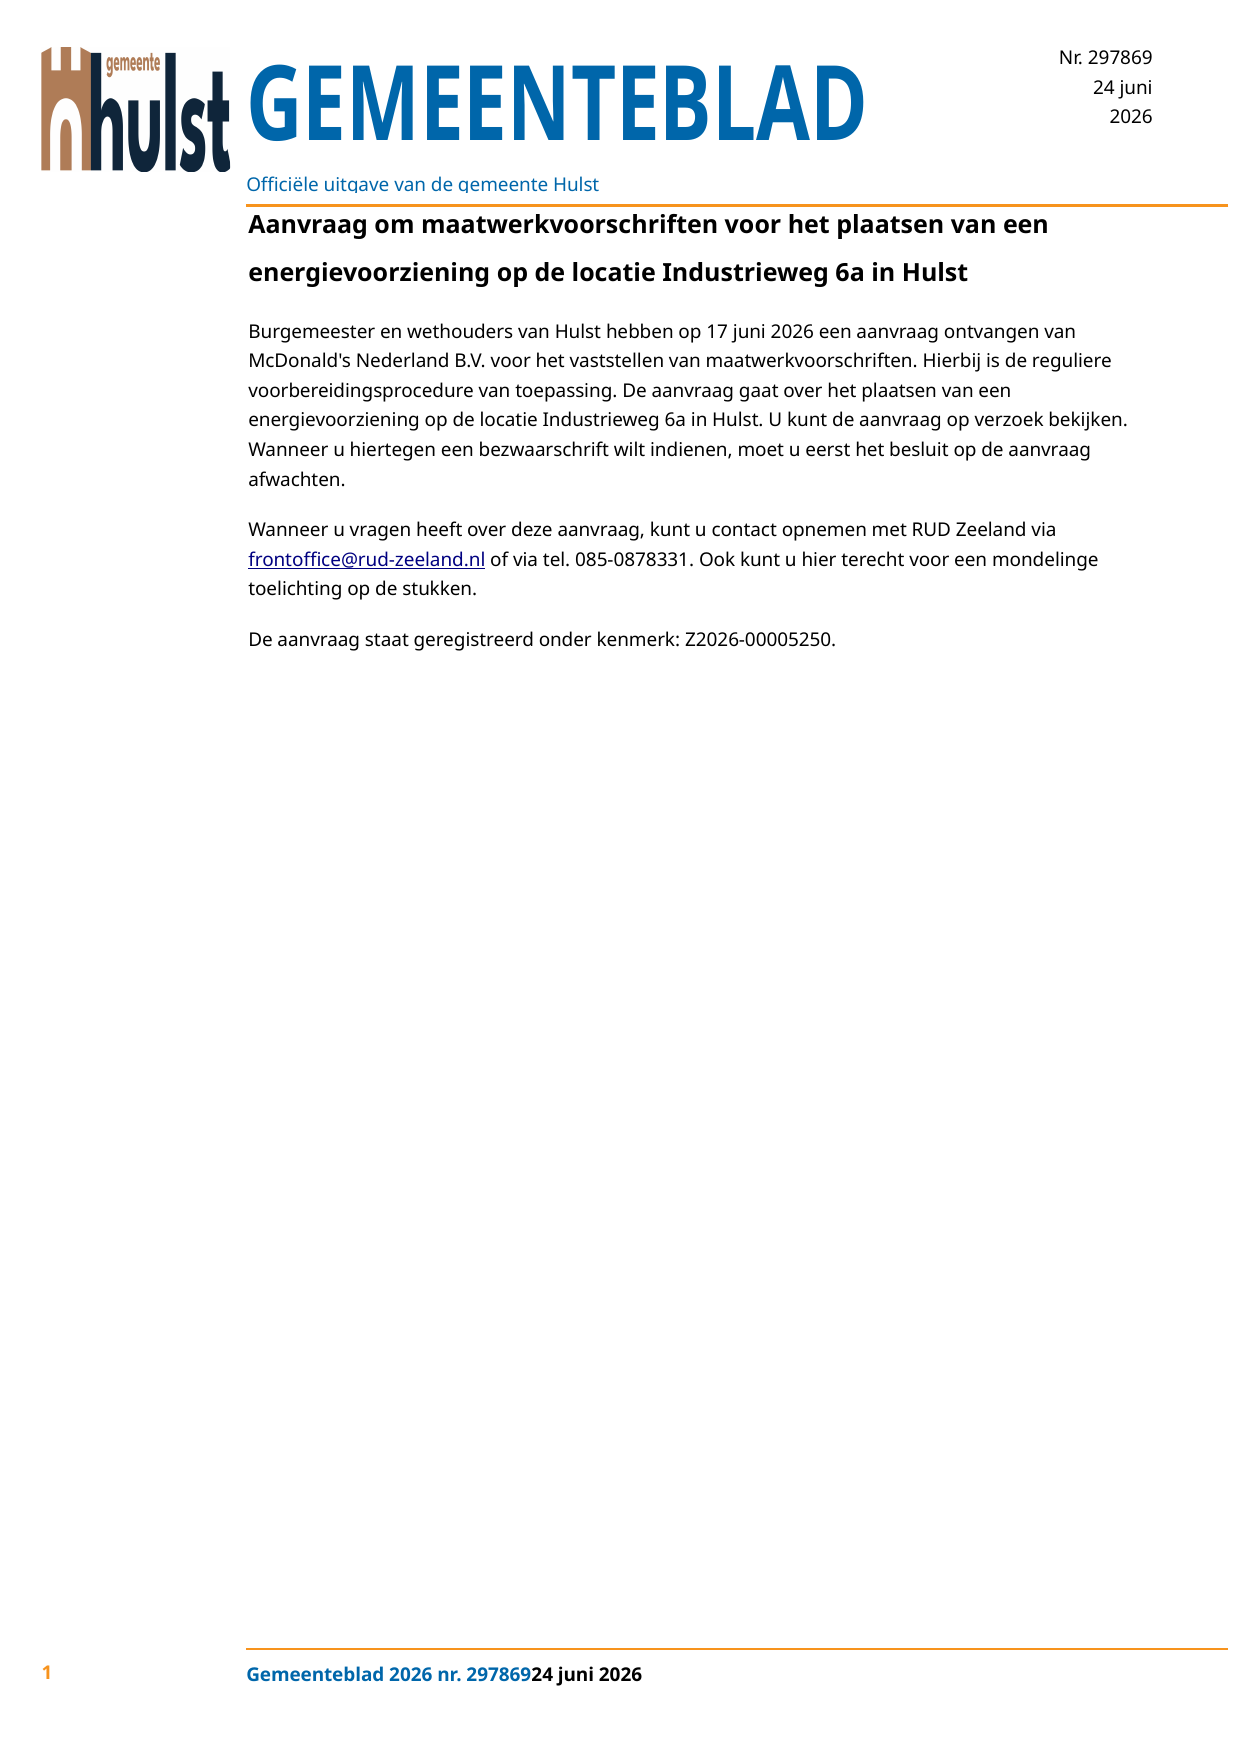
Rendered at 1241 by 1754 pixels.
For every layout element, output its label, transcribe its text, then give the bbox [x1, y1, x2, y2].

text De aanvraag staat geregistreerd onder kenmerk: Z2026-00005250. [248, 626, 1152, 652]
text Aanvraag om maatwerkvoorschriften voor het plaatsen van een energievoorziening op de locatie Industrieweg 6a in Hulst [248, 207, 1152, 288]
picture [41, 47, 231, 172]
text Wanneer u vragen heeft over deze aanvraag, kunt u contact opnemen met RUD Zeeland via frontoffice@rud-zeeland.nl of via tel. 085-0878331. Ook kunt u hier terecht voor een mondelinge toelichting op de stukken. [248, 516, 1152, 601]
text Burgemeester en wethouders van Hulst hebben op 17 juni 2026 een aanvraag ontvangen van McDonald's Nederland B.V. voor het vaststellen van maatwerkvoorschriften. Hierbij is de reguliere voorbereidingsprocedure van toepassing. De aanvraag gaat over het plaatsen van een energievoorziening op de locatie Industrieweg 6a in Hulst. U kunt de aanvraag op verzoek bekijken. Wanneer u hiertegen een bezwaarschrift wilt indienen, moet u eerst het besluit op de aanvraag afwachten. [248, 318, 1152, 492]
